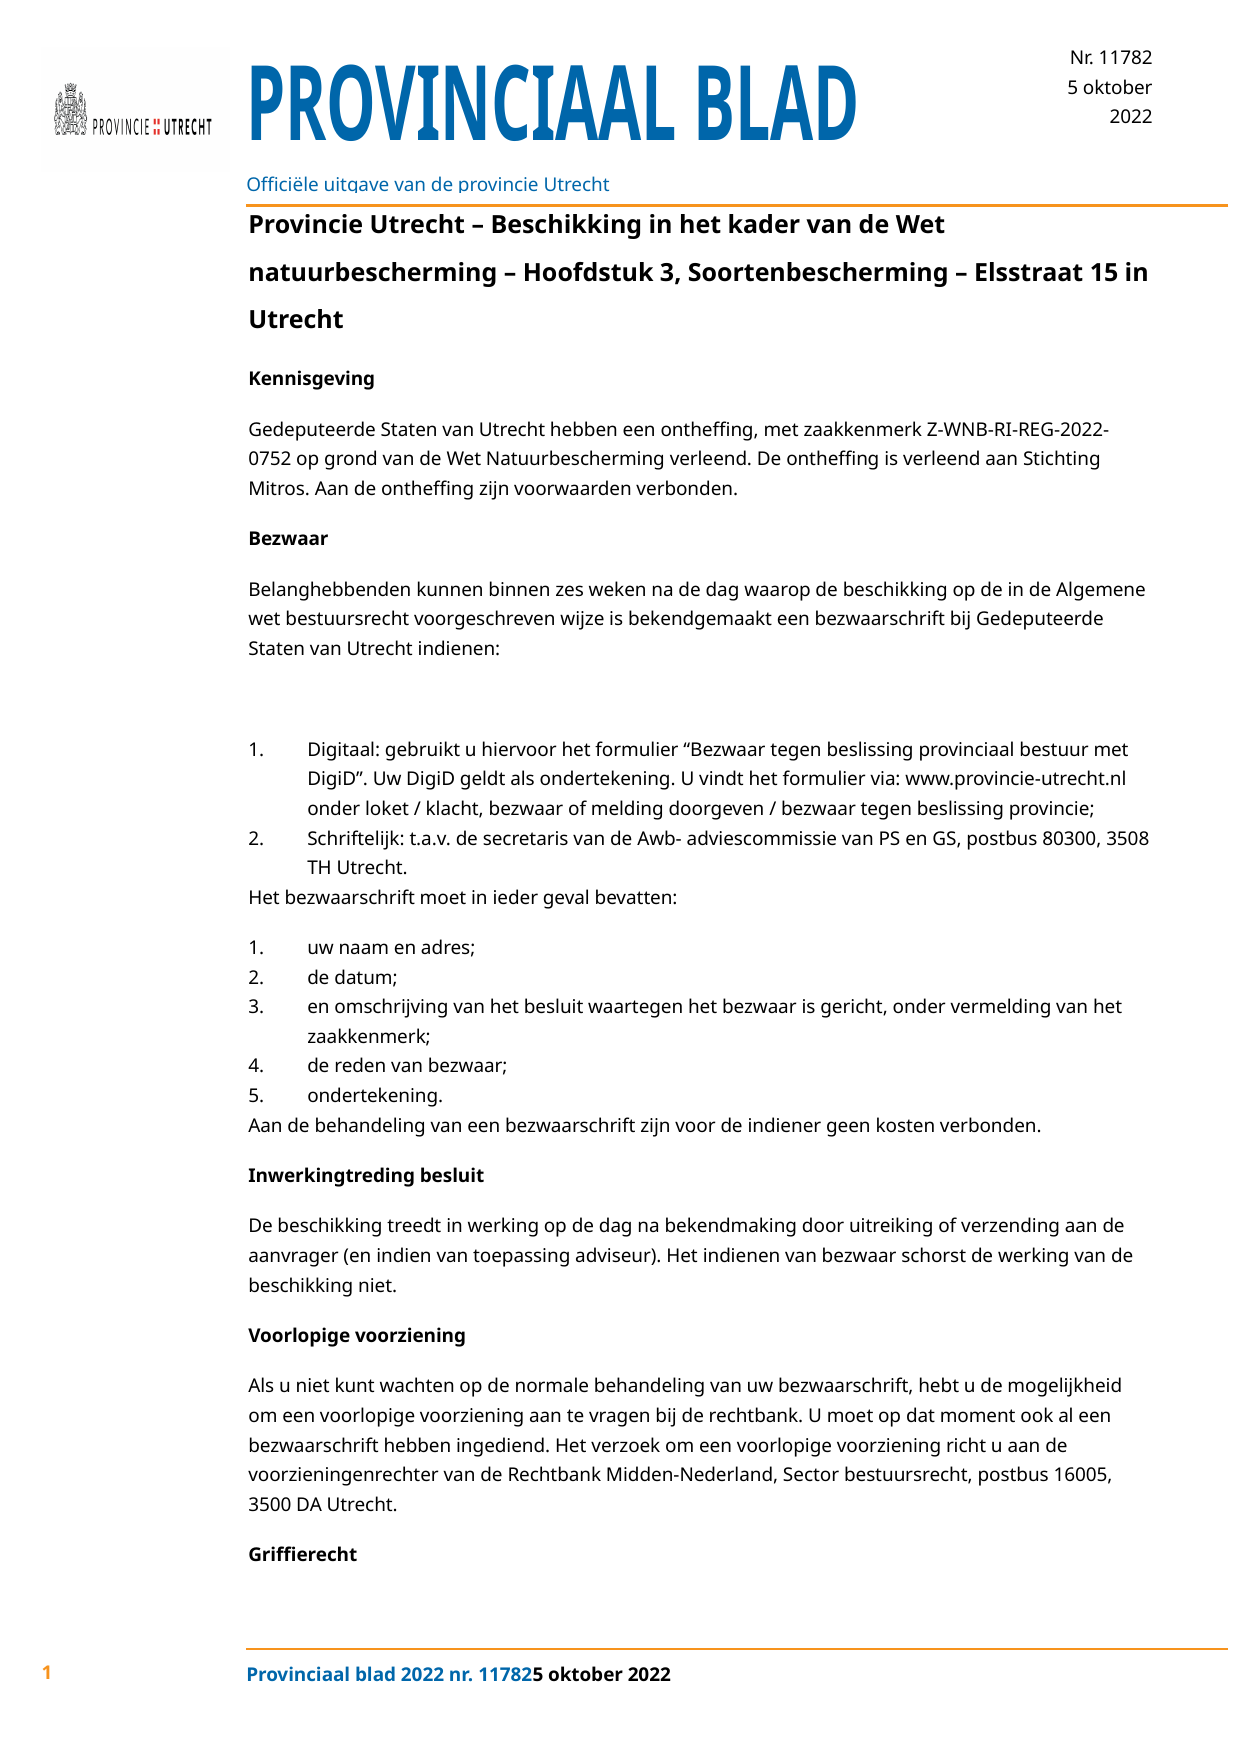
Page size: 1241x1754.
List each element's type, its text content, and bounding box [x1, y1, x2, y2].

text Als u niet kunt wachten op de normale behandeling van uw bezwaarschrift, hebt u de mogelijkheid om een voorlopige voorziening aan te vragen bij de rechtbank. U moet op dat moment ook al een bezwaarschrift hebben ingediend. Het verzoek om een voorlopige voorziening richt u aan de voorzieningenrechter van de Rechtbank Midden-Nederland, Sector bestuursrecht, postbus 16005, 3500 DA Utrecht. [248, 1373, 1152, 1517]
list ondertekening. [248, 1082, 1152, 1108]
list Digitaal: gebruikt u hiervoor het formulier “Bezwaar tegen beslissing provinciaal bestuur met DigiD”. Uw DigiD geldt als ondertekening. U vindt het formulier via: www.provincie-utrecht.nl onder loket / klacht, bezwaar of melding doorgeven / bezwaar tegen beslissing provincie; [248, 736, 1152, 821]
list Schriftelijk: t.a.v. de secretaris van de Awb- adviescommissie van PS en GS, postbus 80300, 3508 TH Utrecht. [248, 825, 1152, 880]
text Griffierecht [248, 1541, 1152, 1567]
text Aan de behandeling van een bezwaarschrift zijn voor de indiener geen kosten verbonden. [248, 1112, 1152, 1137]
text Belanghebbenden kunnen binnen zes weken na de dag waarop de beschikking op de in de Algemene wet bestuursrecht voorgeschreven wijze is bekendgemaakt een bezwaarschrift bij Gedeputeerde Staten van Utrecht indienen: [248, 576, 1152, 661]
list uw naam en adres; [248, 934, 1152, 960]
picture [41, 47, 231, 172]
text Inwerkingtreding besluit [248, 1162, 1152, 1188]
text Kennisgeving [248, 366, 1152, 391]
text Voorlopige voorziening [248, 1322, 1152, 1348]
text Het bezwaarschrift moet in ieder geval bevatten: [248, 884, 1152, 909]
list de datum; [248, 964, 1152, 989]
list de reden van bezwaar; [248, 1053, 1152, 1078]
text De beschikking treedt in werking op de dag na bekendmaking door uitreiking of verzending aan de aanvrager (en indien van toepassing adviseur). Het indienen van bezwaar schorst de werking van de beschikking niet. [248, 1213, 1152, 1297]
list en omschrijving van het besluit waartegen het bezwaar is gericht, onder vermelding van het zaakkenmerk; [248, 993, 1152, 1049]
text Provincie Utrecht – Beschikking in het kader van de Wet natuurbescherming – Hoofdstuk 3, Soortenbescherming – Elsstraat 15 in Utrecht [248, 207, 1152, 336]
text Bezwaar [248, 526, 1152, 551]
text Gedeputeerde Staten van Utrecht hebben een ontheffing, met zaakkenmerk Z-WNB-RI-REG-2022-0752 op grond van de Wet Natuurbescherming verleend. De ontheffing is verleend aan Stichting Mitros. Aan de ontheffing zijn voorwaarden verbonden. [248, 416, 1152, 501]
